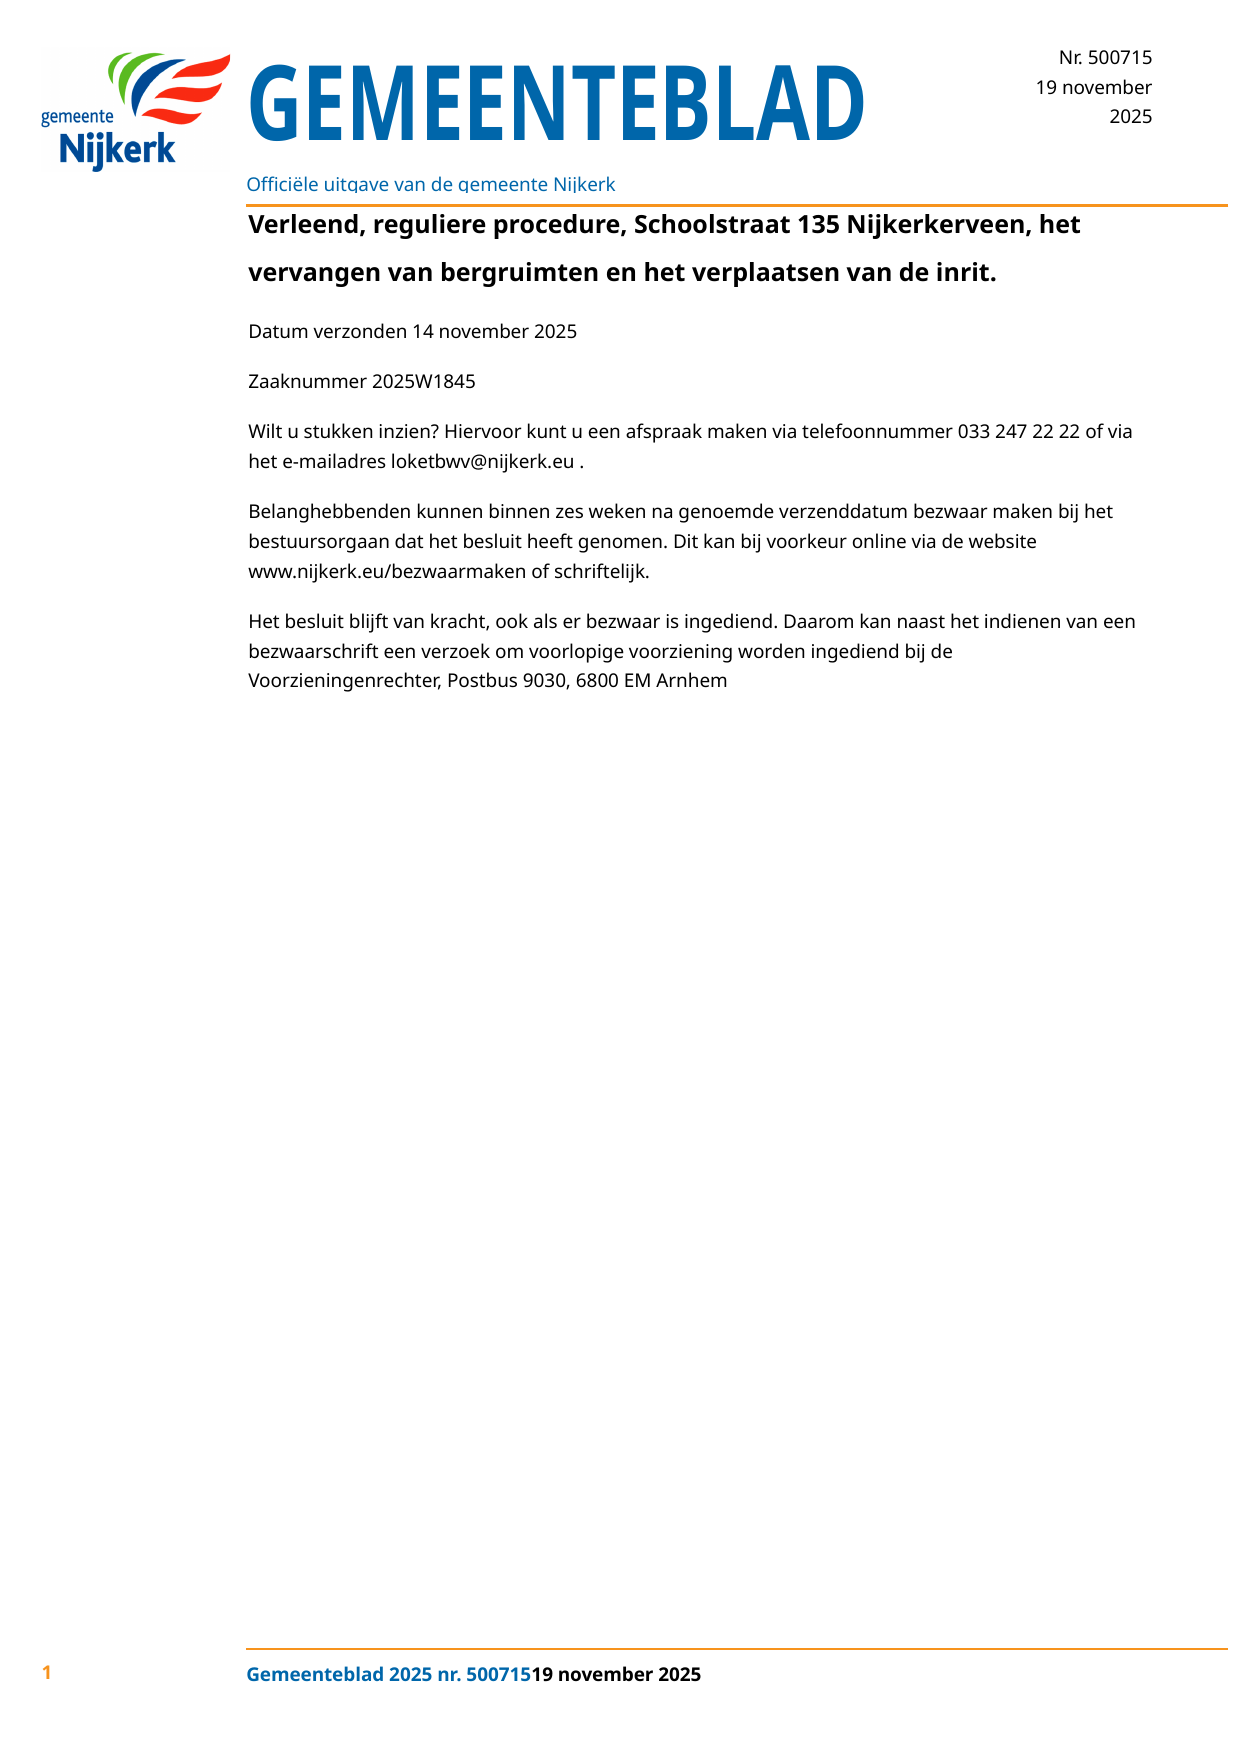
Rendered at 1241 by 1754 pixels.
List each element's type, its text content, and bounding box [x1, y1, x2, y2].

text Wilt u stukken inzien? Hiervoor kunt u een afspraak maken via telefoonnummer 033 247 22 22 of via het e-mailadres loketbwv@nijkerk.eu . [248, 419, 1152, 474]
picture [41, 47, 231, 172]
text Zaaknummer 2025W1845 [248, 368, 1152, 394]
text Datum verzonden 14 november 2025 [248, 318, 1152, 344]
text Het besluit blijft van kracht, ook als er bezwaar is ingediend. Daarom kan naast het indienen van een bezwaarschrift een verzoek om voorlopige voorziening worden ingediend bij de Voorzieningenrechter, Postbus 9030, 6800 EM Arnhem [248, 608, 1152, 693]
text Verleend, reguliere procedure, Schoolstraat 135 Nijkerkerveen, het vervangen van bergruimten en het verplaatsen van de inrit. [248, 207, 1152, 288]
text Belanghebbenden kunnen binnen zes weken na genoemde verzenddatum bezwaar maken bij het bestuursorgaan dat het besluit heeft genomen. Dit kan bij voorkeur online via de website www.nijkerk.eu/bezwaarmaken of schriftelijk. [248, 499, 1152, 584]
